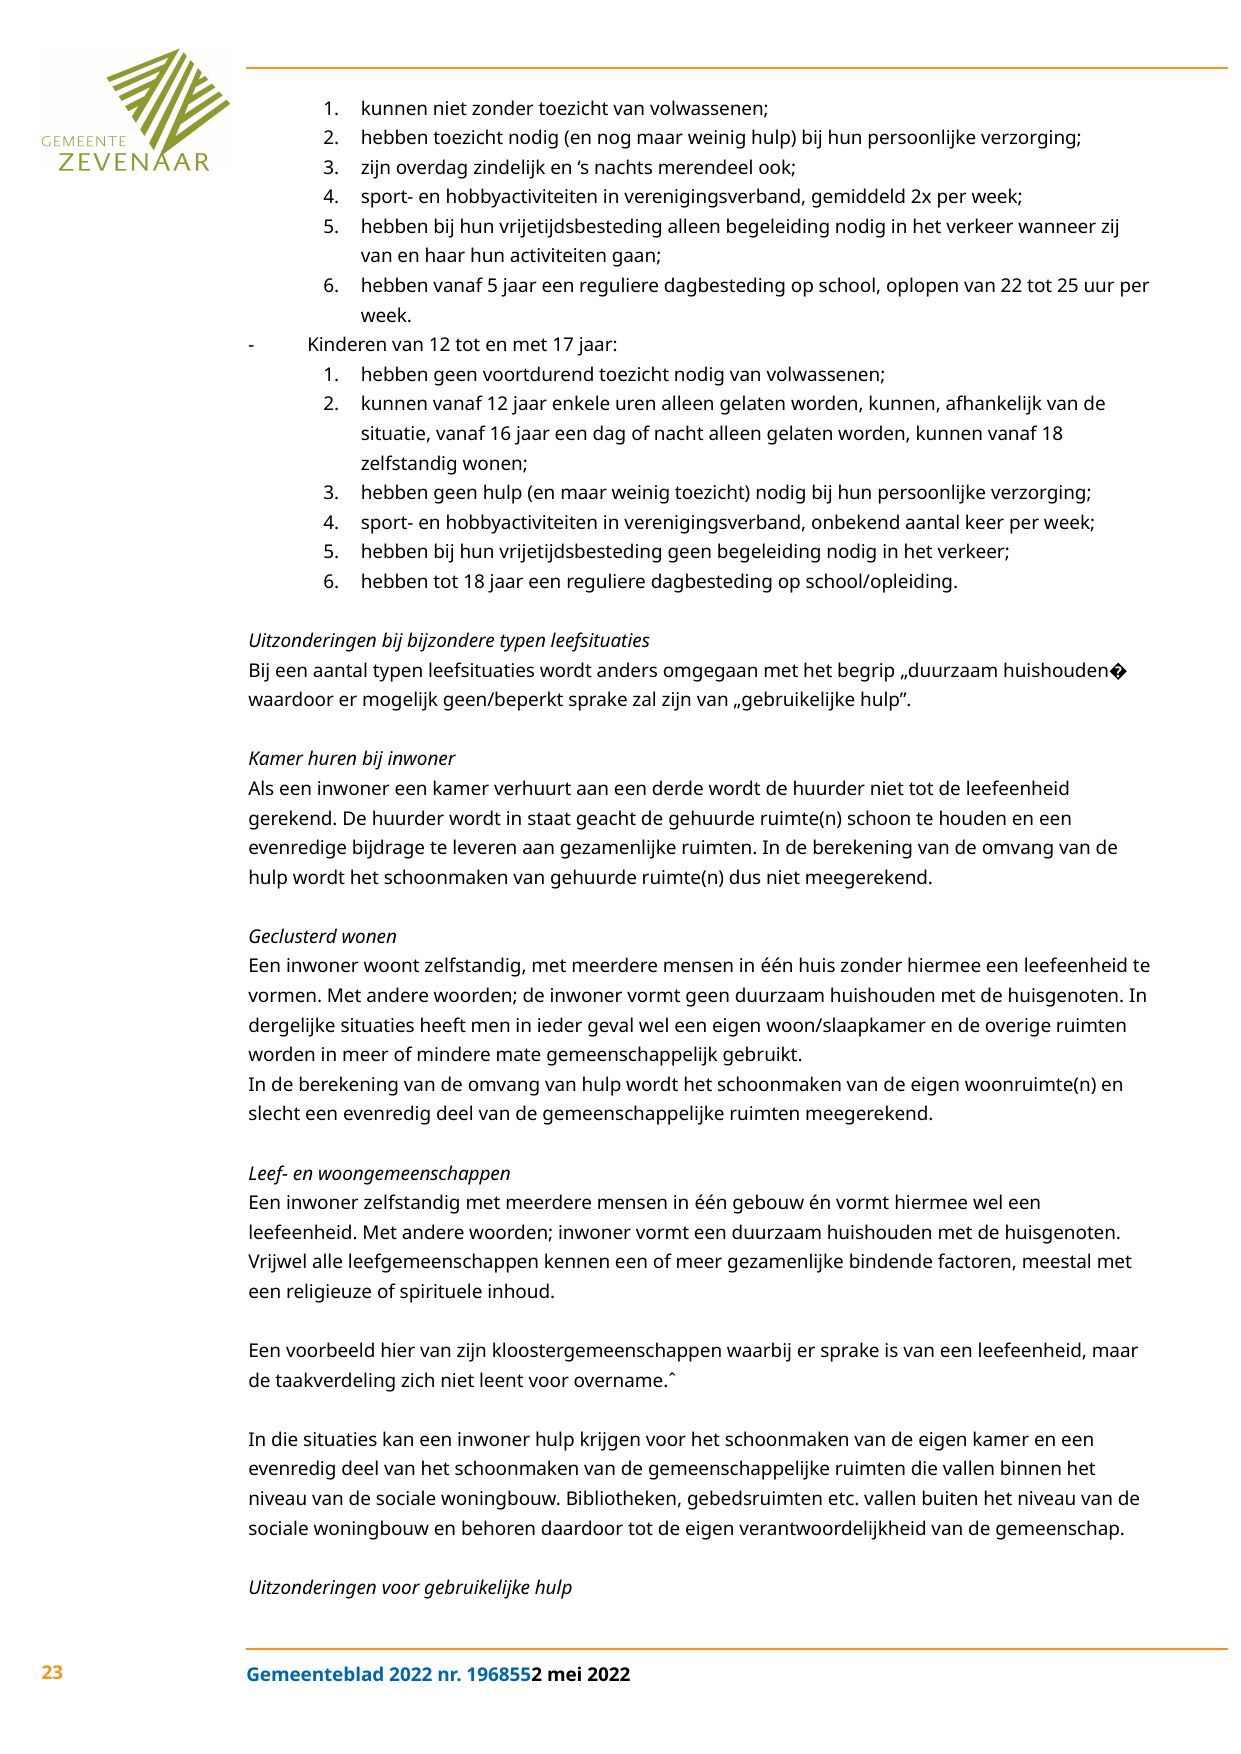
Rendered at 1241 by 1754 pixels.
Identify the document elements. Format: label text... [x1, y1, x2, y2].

text In de berekening van de omvang van hulp wordt het schoonmaken van de eigen woonruimte(n) en slecht een evenredig deel van de gemeenschappelijke ruimten meegerekend. [248, 1071, 1152, 1126]
text Leef- en woongemeenschappen [248, 1160, 1152, 1186]
text Een voorbeeld hier van zijn kloostergemeenschappen waarbij er sprake is van een leefeenheid, maar de taakverdeling zich niet leent voor overname.ˆ [248, 1337, 1152, 1393]
list kunnen niet zonder toezicht van volwassenen; [323, 95, 1152, 121]
list kunnen vanaf 12 jaar enkele uren alleen gelaten worden, kunnen, afhankelijk van de situatie, vanaf 16 jaar een dag of nacht alleen gelaten worden, kunnen vanaf 18 zelfstandig wonen; [323, 391, 1152, 476]
text Een inwoner woont zelfstandig, met meerdere mensen in één huis zonder hiermee een leefeenheid te vormen. Met andere woorden; de inwoner vormt geen duurzaam huishouden met de huisgenoten. In dergelijke situaties heeft men in ieder geval wel een eigen woon/slaapkamer en de overige ruimten worden in meer of mindere mate gemeenschappelijk gebruikt. [248, 953, 1152, 1067]
list hebben toezicht nodig (en nog maar weinig hulp) bij hun persoonlijke verzorging; [323, 124, 1152, 150]
text Uitzonderingen bij bijzondere typen leefsituaties [248, 627, 1152, 653]
text Bij een aantal typen leefsituaties wordt anders omgegaan met het begrip „duurzaam huishouden� waardoor er mogelijk geen/beperkt sprake zal zijn van „gebruikelijke hulp”. [248, 657, 1152, 712]
list hebben geen voortdurend toezicht nodig van volwassenen; [323, 361, 1152, 387]
text Kamer huren bij inwoner [248, 746, 1152, 771]
list hebben bij hun vrijetijdsbesteding geen begeleiding nodig in het verkeer; [323, 538, 1152, 564]
text Geclusterd wonen [248, 923, 1152, 949]
list hebben bij hun vrijetijdsbesteding alleen begeleiding nodig in het verkeer wanneer zij van en haar hun activiteiten gaan; [323, 213, 1152, 268]
text Als een inwoner een kamer verhuurt aan een derde wordt de huurder niet tot de leefeenheid gerekend. De huurder wordt in staat geacht de gehuurde ruimte(n) schoon te houden en een evenredige bijdrage te leveren aan gezamenlijke ruimten. In de berekening van de omvang van de hulp wordt het schoonmaken van gehuurde ruimte(n) dus niet meegerekend. [248, 775, 1152, 890]
list sport- en hobbyactiviteiten in verenigingsverband, onbekend aantal keer per week; [323, 509, 1152, 535]
list Kinderen van 12 tot en met 17 jaar: [248, 331, 1152, 357]
text In die situaties kan een inwoner hulp krijgen voor het schoonmaken van de eigen kamer en een evenredig deel van het schoonmaken van de gemeenschappelijke ruimten die vallen binnen het niveau van de sociale woningbouw. Bibliotheken, gebedsruimten etc. vallen buiten het niveau van de sociale woningbouw en behoren daardoor tot de eigen verantwoordelijkheid van de gemeenschap. [248, 1426, 1152, 1541]
list zijn overdag zindelijk en ‘s nachts merendeel ook; [323, 154, 1152, 180]
picture [41, 47, 231, 172]
text Een inwoner zelfstandig met meerdere mensen in één gebouw én vormt hiermee wel een leefeenheid. Met andere woorden; inwoner vormt een duurzaam huishouden met de huisgenoten. Vrijwel alle leefgemeenschappen kennen een of meer gezamenlijke bindende factoren, meestal met een religieuze of spirituele inhoud. [248, 1189, 1152, 1304]
list sport- en hobbyactiviteiten in verenigingsverband, gemiddeld 2x per week; [323, 183, 1152, 209]
list hebben vanaf 5 jaar een reguliere dagbesteding op school, oplopen van 22 tot 25 uur per week. [323, 272, 1152, 328]
text Uitzonderingen voor gebruikelijke hulp [248, 1574, 1152, 1600]
list hebben tot 18 jaar een reguliere dagbesteding op school/opleiding. [323, 568, 1152, 594]
list hebben geen hulp (en maar weinig toezicht) nodig bij hun persoonlijke verzorging; [323, 479, 1152, 505]
